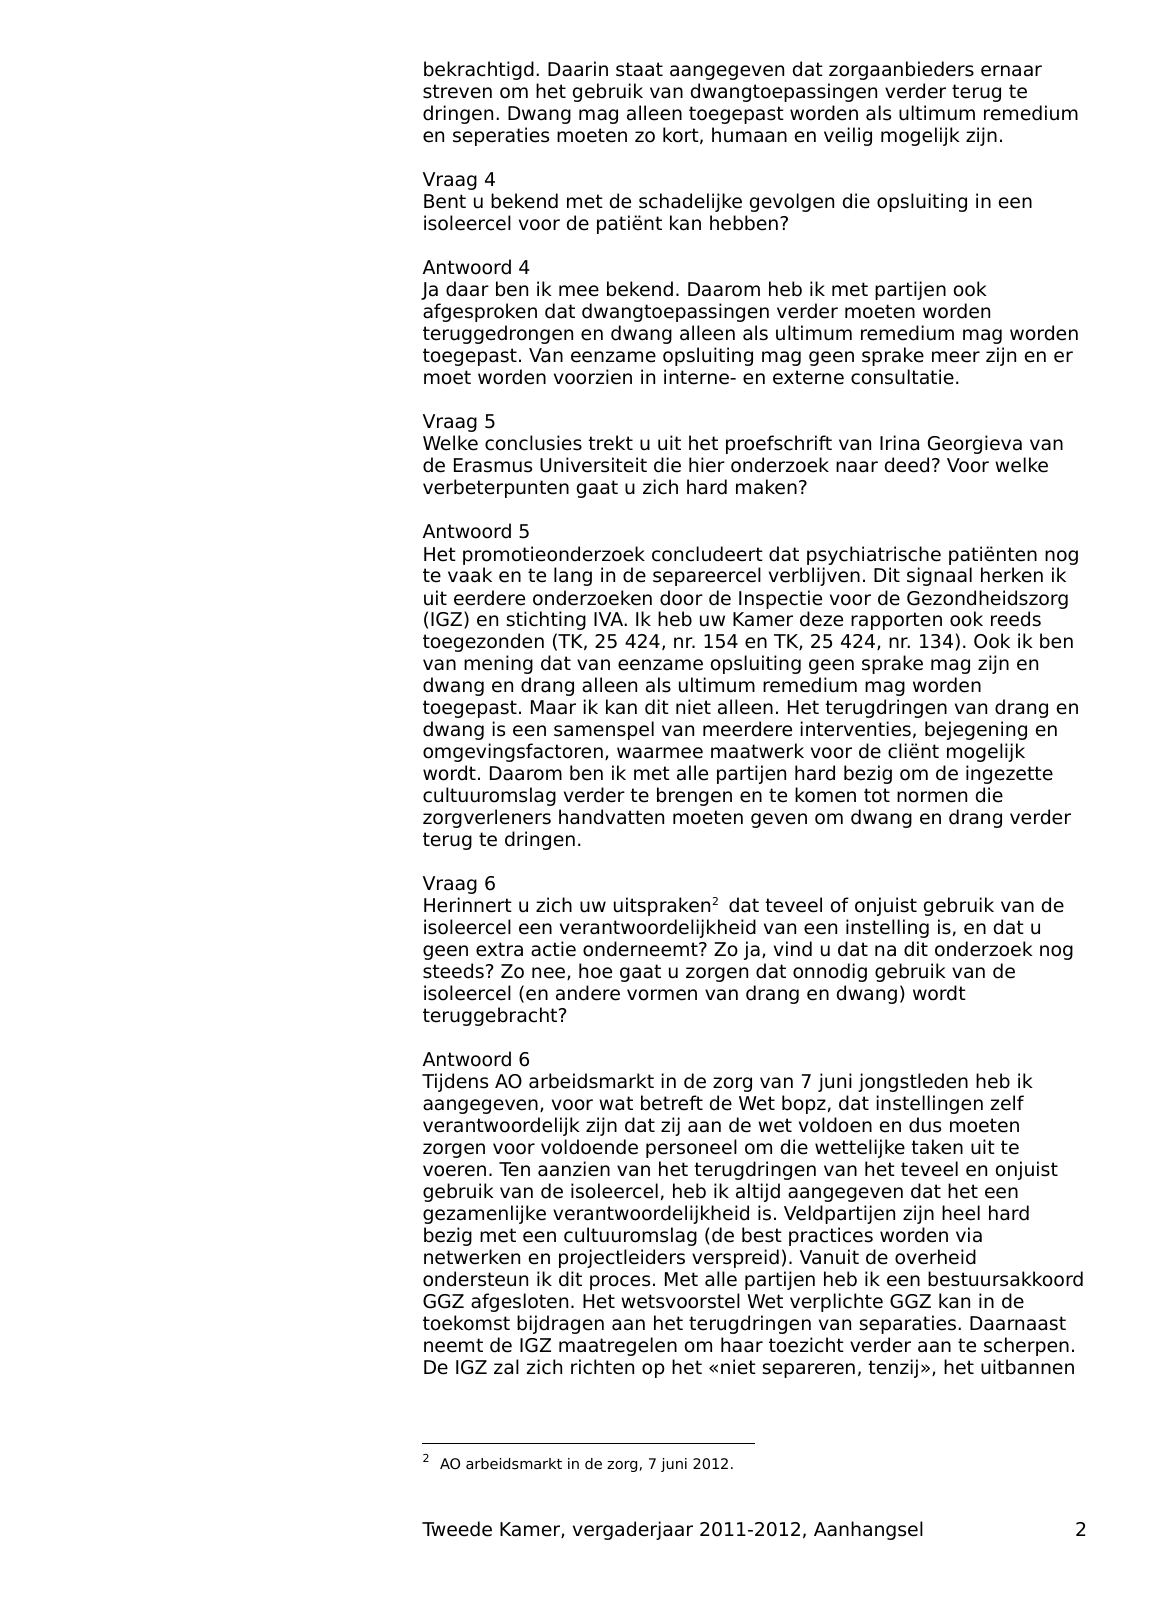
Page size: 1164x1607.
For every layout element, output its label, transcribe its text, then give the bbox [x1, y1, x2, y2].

text Herinnert u zich uw uitspraken dat teveel of onjuist gebruik van de isoleercel een verantwoordelijkheid van een instelling is, en dat u geen extra actie onderneemt? Zo ja, vind u dat na dit onderzoek nog steeds? Zo nee, hoe gaat u zorgen dat onnodig gebruik van de isoleercel (en andere vormen van drang en dwang) wordt teruggebracht? [422, 895, 1087, 1027]
text Antwoord 5 [422, 521, 1087, 543]
text AO arbeidsmarkt in de zorg, 7 juni 2012. [422, 1452, 1087, 1474]
text Het promotieonderzoek concludeert dat psychiatrische patiënten nog te vaak en te lang in de separeercel verblijven. Dit signaal herken ik uit eerdere onderzoeken door de Inspectie voor de Gezondheidszorg (IGZ) en stichting IVA. Ik heb uw Kamer deze rapporten ook reeds toegezonden (TK, 25 424, nr. 154 en TK, 25 424, nr. 134). Ook ik ben van mening dat van eenzame opsluiting geen sprake mag zijn en dwang en drang alleen als ultimum remedium mag worden toegepast. Maar ik kan dit niet alleen. Het terugdringen van drang en dwang is een samenspel van meerdere interventies, bejegening en omgevingsfactoren, waarmee maatwerk voor de cliënt mogelijk wordt. Daarom ben ik met alle partijen hard bezig om de ingezette cultuuromslag verder te brengen en te komen tot normen die zorgverleners handvatten moeten geven om dwang en drang verder terug te dringen. [422, 543, 1087, 851]
text Vraag 6 [422, 873, 1087, 895]
text Welke conclusies trekt u uit het proefschrift van Irina Georgieva van de Erasmus Universiteit die hier onderzoek naar deed? Voor welke verbeterpunten gaat u zich hard maken? [422, 433, 1087, 499]
text Antwoord 4 [422, 257, 1087, 279]
text Vraag 5 [422, 411, 1087, 433]
text bekrachtigd. Daarin staat aangegeven dat zorgaanbieders ernaar streven om het gebruik van dwangtoepassingen verder terug te dringen. Dwang mag alleen toegepast worden als ultimum remedium en seperaties moeten zo kort, humaan en veilig mogelijk zijn. [422, 59, 1087, 147]
text Tijdens AO arbeidsmarkt in de zorg van 7 juni jongstleden heb ik aangegeven, voor wat betreft de Wet bopz, dat instellingen zelf verantwoordelijk zijn dat zij aan de wet voldoen en dus moeten zorgen voor voldoende personeel om die wettelijke taken uit te voeren. Ten aanzien van het terugdringen van het teveel en onjuist gebruik van de isoleercel, heb ik altijd aangegeven dat het een gezamenlijke verantwoordelijkheid is. Veldpartijen zijn heel hard bezig met een cultuuromslag (de best practices worden via netwerken en projectleiders verspreid). Vanuit de overheid ondersteun ik dit proces. Met alle partijen heb ik een bestuursakkoord GGZ afgesloten. Het wetsvoorstel Wet verplichte GGZ kan in de toekomst bijdragen aan het terugdringen van separaties. Daarnaast neemt de IGZ maatregelen om haar toezicht verder aan te scherpen. De IGZ zal zich richten op het «niet separeren, tenzij», het uitbannen [422, 1071, 1087, 1379]
text Vraag 4 [422, 169, 1087, 191]
text Antwoord 6 [422, 1049, 1087, 1071]
text Bent u bekend met de schadelijke gevolgen die opsluiting in een isoleercel voor de patiënt kan hebben? [422, 191, 1087, 235]
text Ja daar ben ik mee bekend. Daarom heb ik met partijen ook afgesproken dat dwangtoepassingen verder moeten worden teruggedrongen en dwang alleen als ultimum remedium mag worden toegepast. Van eenzame opsluiting mag geen sprake meer zijn en er moet worden voorzien in interne- en externe consultatie. [422, 279, 1087, 389]
